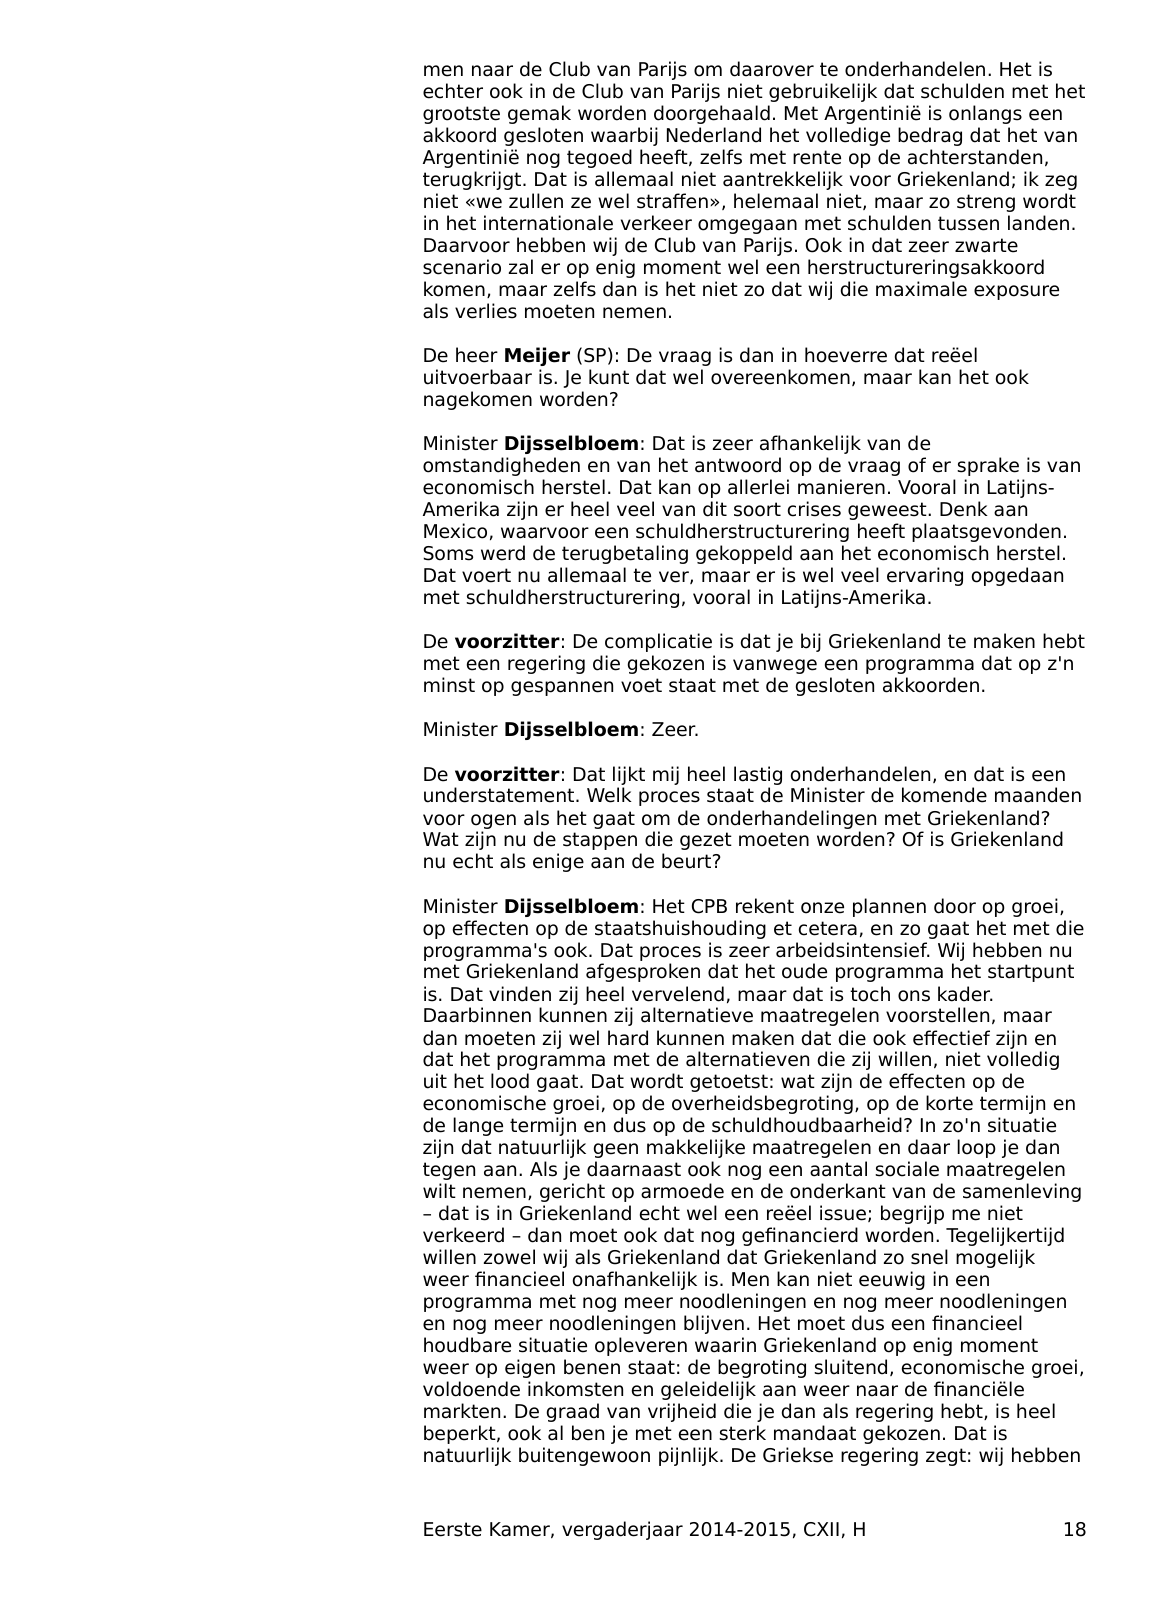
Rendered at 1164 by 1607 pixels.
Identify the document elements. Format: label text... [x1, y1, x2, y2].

text Minister Dijsselbloem: Dat is zeer afhankelijk van de omstandigheden en van het antwoord op de vraag of er sprake is van economisch herstel. Dat kan op allerlei manieren. Vooral in Latijns-Amerika zijn er heel veel van dit soort crises geweest. Denk aan Mexico, waarvoor een schuldherstructurering heeft plaatsgevonden. Soms werd de terugbetaling gekoppeld aan het economisch herstel. Dat voert nu allemaal te ver, maar er is wel veel ervaring opgedaan met schuldherstructurering, vooral in Latijns-Amerika. [422, 433, 1087, 609]
text Minister Dijsselbloem: Het CPB rekent onze plannen door op groei, op effecten op de staatshuishouding et cetera, en zo gaat het met die programma's ook. Dat proces is zeer arbeidsintensief. Wij hebben nu met Griekenland afgesproken dat het oude programma het startpunt is. Dat vinden zij heel vervelend, maar dat is toch ons kader. Daarbinnen kunnen zij alternatieve maatregelen voorstellen, maar dan moeten zij wel hard kunnen maken dat die ook effectief zijn en dat het programma met de alternatieven die zij willen, niet volledig uit het lood gaat. Dat wordt getoetst: wat zijn de effecten op de economische groei, op de overheidsbegroting, op de korte termijn en de lange termijn en dus op de schuldhoudbaarheid? In zo'n situatie zijn dat natuurlijk geen makkelijke maatregelen en daar loop je dan tegen aan. Als je daarnaast ook nog een aantal sociale maatregelen wilt nemen, gericht op armoede en de onderkant van de samenleving – dat is in Griekenland echt wel een reëel issue; begrijp me niet verkeerd – dan moet ook dat nog gefinancierd worden. Tegelijkertijd willen zowel wij als Griekenland dat Griekenland zo snel mogelijk weer financieel onafhankelijk is. Men kan niet eeuwig in een programma met nog meer noodleningen en nog meer noodleningen en nog meer noodleningen blijven. Het moet dus een financieel houdbare situatie opleveren waarin Griekenland op enig moment weer op eigen benen staat: de begroting sluitend, economische groei, voldoende inkomsten en geleidelijk aan weer naar de financiële markten. De graad van vrijheid die je dan als regering hebt, is heel beperkt, ook al ben je met een sterk mandaat gekozen. Dat is natuurlijk buitengewoon pijnlijk. De Griekse regering zegt: wij hebben [422, 896, 1087, 1467]
text De heer Meijer (SP): De vraag is dan in hoeverre dat reëel uitvoerbaar is. Je kunt dat wel overeenkomen, maar kan het ook nagekomen worden? [422, 345, 1087, 411]
text De voorzitter: De complicatie is dat je bij Griekenland te maken hebt met een regering die gekozen is vanwege een programma dat op z'n minst op gespannen voet staat met de gesloten akkoorden. [422, 631, 1087, 697]
text Minister Dijsselbloem: Zeer. [422, 719, 1087, 741]
text De voorzitter: Dat lijkt mij heel lastig onderhandelen, en dat is een understatement. Welk proces staat de Minister de komende maanden voor ogen als het gaat om de onderhandelingen met Griekenland? Wat zijn nu de stappen die gezet moeten worden? Of is Griekenland nu echt als enige aan de beurt? [422, 763, 1087, 873]
text men naar de Club van Parijs om daarover te onderhandelen. Het is echter ook in de Club van Parijs niet gebruikelijk dat schulden met het grootste gemak worden doorgehaald. Met Argentinië is onlangs een akkoord gesloten waarbij Nederland het volledige bedrag dat het van Argentinië nog tegoed heeft, zelfs met rente op de achterstanden, terugkrijgt. Dat is allemaal niet aantrekkelijk voor Griekenland; ik zeg niet «we zullen ze wel straffen», helemaal niet, maar zo streng wordt in het internationale verkeer omgegaan met schulden tussen landen. Daarvoor hebben wij de Club van Parijs. Ook in dat zeer zwarte scenario zal er op enig moment wel een herstructureringsakkoord komen, maar zelfs dan is het niet zo dat wij die maximale exposure als verlies moeten nemen. [422, 59, 1087, 323]
